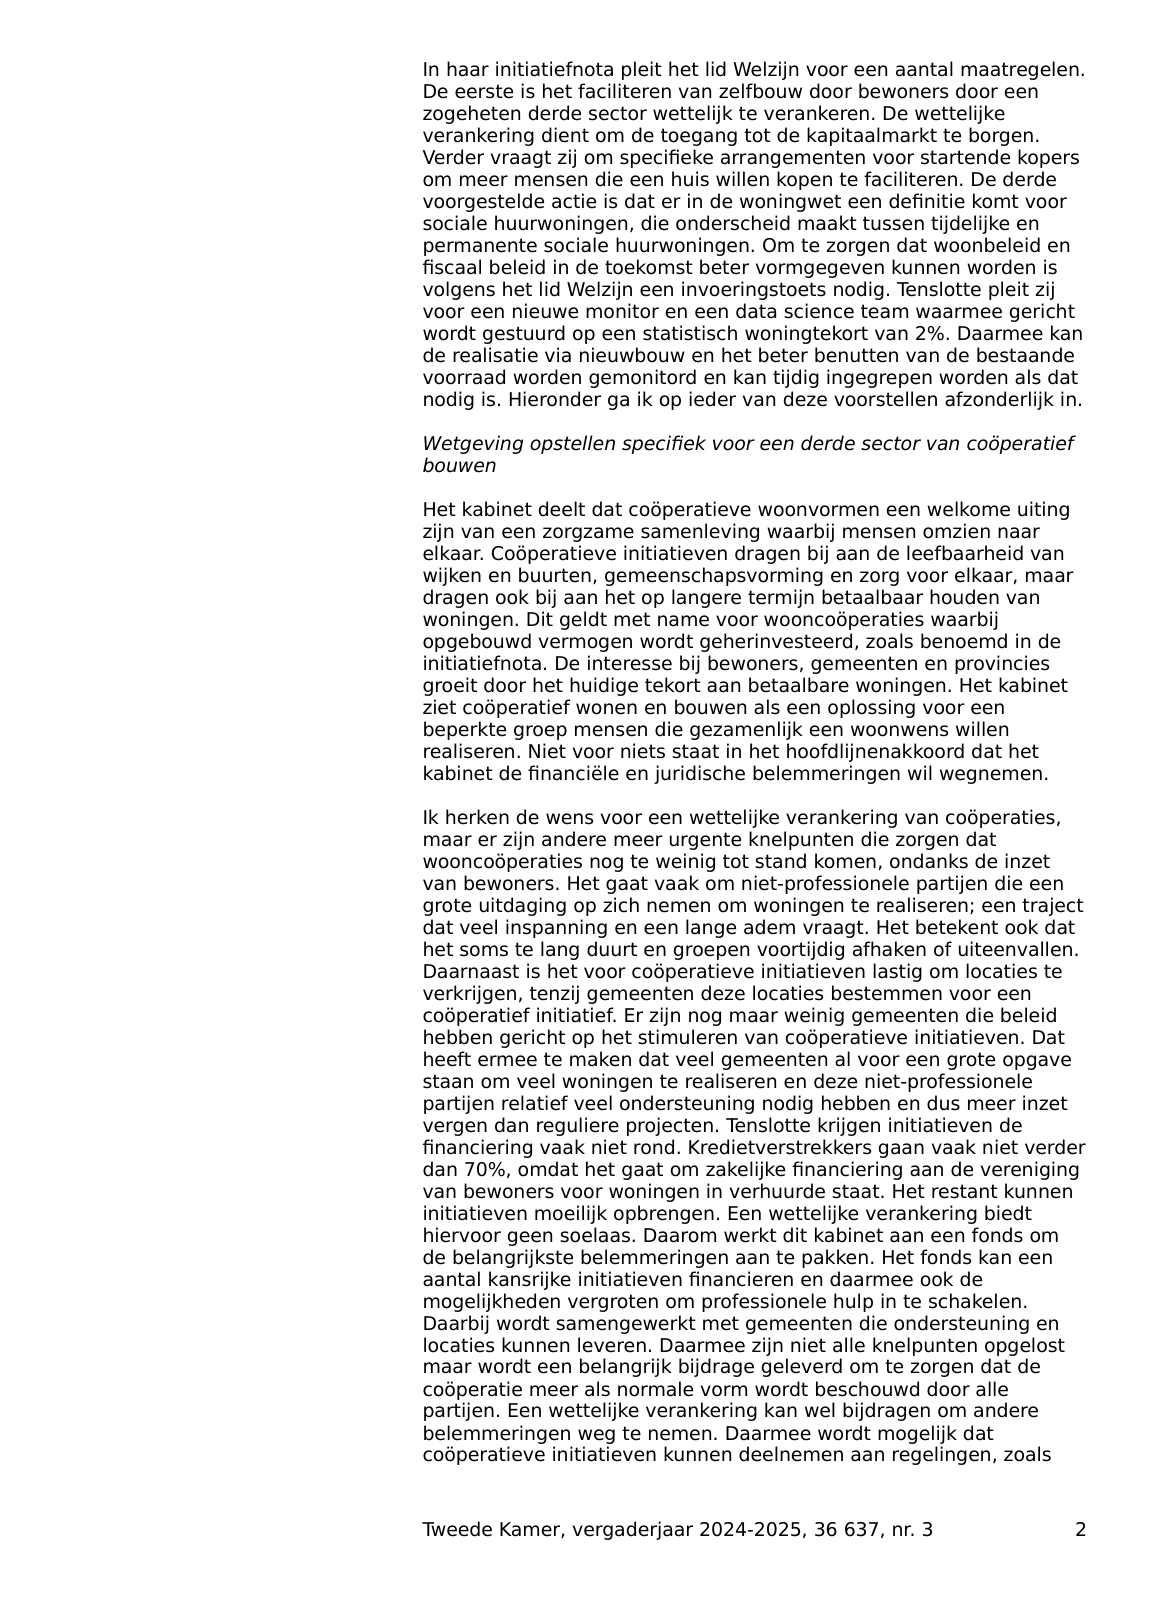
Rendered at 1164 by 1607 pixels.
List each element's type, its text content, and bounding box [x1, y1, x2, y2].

text Ik herken de wens voor een wettelijke verankering van coöperaties, maar er zijn andere meer urgente knelpunten die zorgen dat wooncoöperaties nog te weinig tot stand komen, ondanks de inzet van bewoners. Het gaat vaak om niet-professionele partijen die een grote uitdaging op zich nemen om woningen te realiseren; een traject dat veel inspanning en een lange adem vraagt. Het betekent ook dat het soms te lang duurt en groepen voortijdig afhaken of uiteenvallen. Daarnaast is het voor coöperatieve initiatieven lastig om locaties te verkrijgen, tenzij gemeenten deze locaties bestemmen voor een coöperatief initiatief. Er zijn nog maar weinig gemeenten die beleid hebben gericht op het stimuleren van coöperatieve initiatieven. Dat heeft ermee te maken dat veel gemeenten al voor een grote opgave staan om veel woningen te realiseren en deze niet-professionele partijen relatief veel ondersteuning nodig hebben en dus meer inzet vergen dan reguliere projecten. Tenslotte krijgen initiatieven de financiering vaak niet rond. Kredietverstrekkers gaan vaak niet verder dan 70%, omdat het gaat om zakelijke financiering aan de vereniging van bewoners voor woningen in verhuurde staat. Het restant kunnen initiatieven moeilijk opbrengen. Een wettelijke verankering biedt hiervoor geen soelaas. Daarom werkt dit kabinet aan een fonds om de belangrijkste belemmeringen aan te pakken. Het fonds kan een aantal kansrijke initiatieven financieren en daarmee ook de mogelijkheden vergroten om professionele hulp in te schakelen. Daarbij wordt samengewerkt met gemeenten die ondersteuning en locaties kunnen leveren. Daarmee zijn niet alle knelpunten opgelost maar wordt een belangrijk bijdrage geleverd om te zorgen dat de coöperatie meer als normale vorm wordt beschouwd door alle partijen. Een wettelijke verankering kan wel bijdragen om andere belemmeringen weg te nemen. Daarmee wordt mogelijk dat coöperatieve initiatieven kunnen deelnemen aan regelingen, zoals [422, 807, 1087, 1466]
text Het kabinet deelt dat coöperatieve woonvormen een welkome uiting zijn van een zorgzame samenleving waarbij mensen omzien naar elkaar. Coöperatieve initiatieven dragen bij aan de leefbaarheid van wijken en buurten, gemeenschapsvorming en zorg voor elkaar, maar dragen ook bij aan het op langere termijn betaalbaar houden van woningen. Dit geldt met name voor wooncoöperaties waarbij opgebouwd vermogen wordt geherinvesteerd, zoals benoemd in de initiatiefnota. De interesse bij bewoners, gemeenten en provincies groeit door het huidige tekort aan betaalbare woningen. Het kabinet ziet coöperatief wonen en bouwen als een oplossing voor een beperkte groep mensen die gezamenlijk een woonwens willen realiseren. Niet voor niets staat in het hoofdlijnenakkoord dat het kabinet de financiële en juridische belemmeringen wil wegnemen. [422, 499, 1087, 785]
subtitle Wetgeving opstellen specifiek voor een derde sector van coöperatief bouwen [422, 433, 1087, 477]
text In haar initiatiefnota pleit het lid Welzijn voor een aantal maatregelen. De eerste is het faciliteren van zelfbouw door bewoners door een zogeheten derde sector wettelijk te verankeren. De wettelijke verankering dient om de toegang tot de kapitaalmarkt te borgen. Verder vraagt zij om specifieke arrangementen voor startende kopers om meer mensen die een huis willen kopen te faciliteren. De derde voorgestelde actie is dat er in de woningwet een definitie komt voor sociale huurwoningen, die onderscheid maakt tussen tijdelijke en permanente sociale huurwoningen. Om te zorgen dat woonbeleid en fiscaal beleid in de toekomst beter vormgegeven kunnen worden is volgens het lid Welzijn een invoeringstoets nodig. Tenslotte pleit zij voor een nieuwe monitor en een data science team waarmee gericht wordt gestuurd op een statistisch woningtekort van 2%. Daarmee kan de realisatie via nieuwbouw en het beter benutten van de bestaande voorraad worden gemonitord en kan tijdig ingegrepen worden als dat nodig is. Hieronder ga ik op ieder van deze voorstellen afzonderlijk in. [422, 59, 1087, 411]
